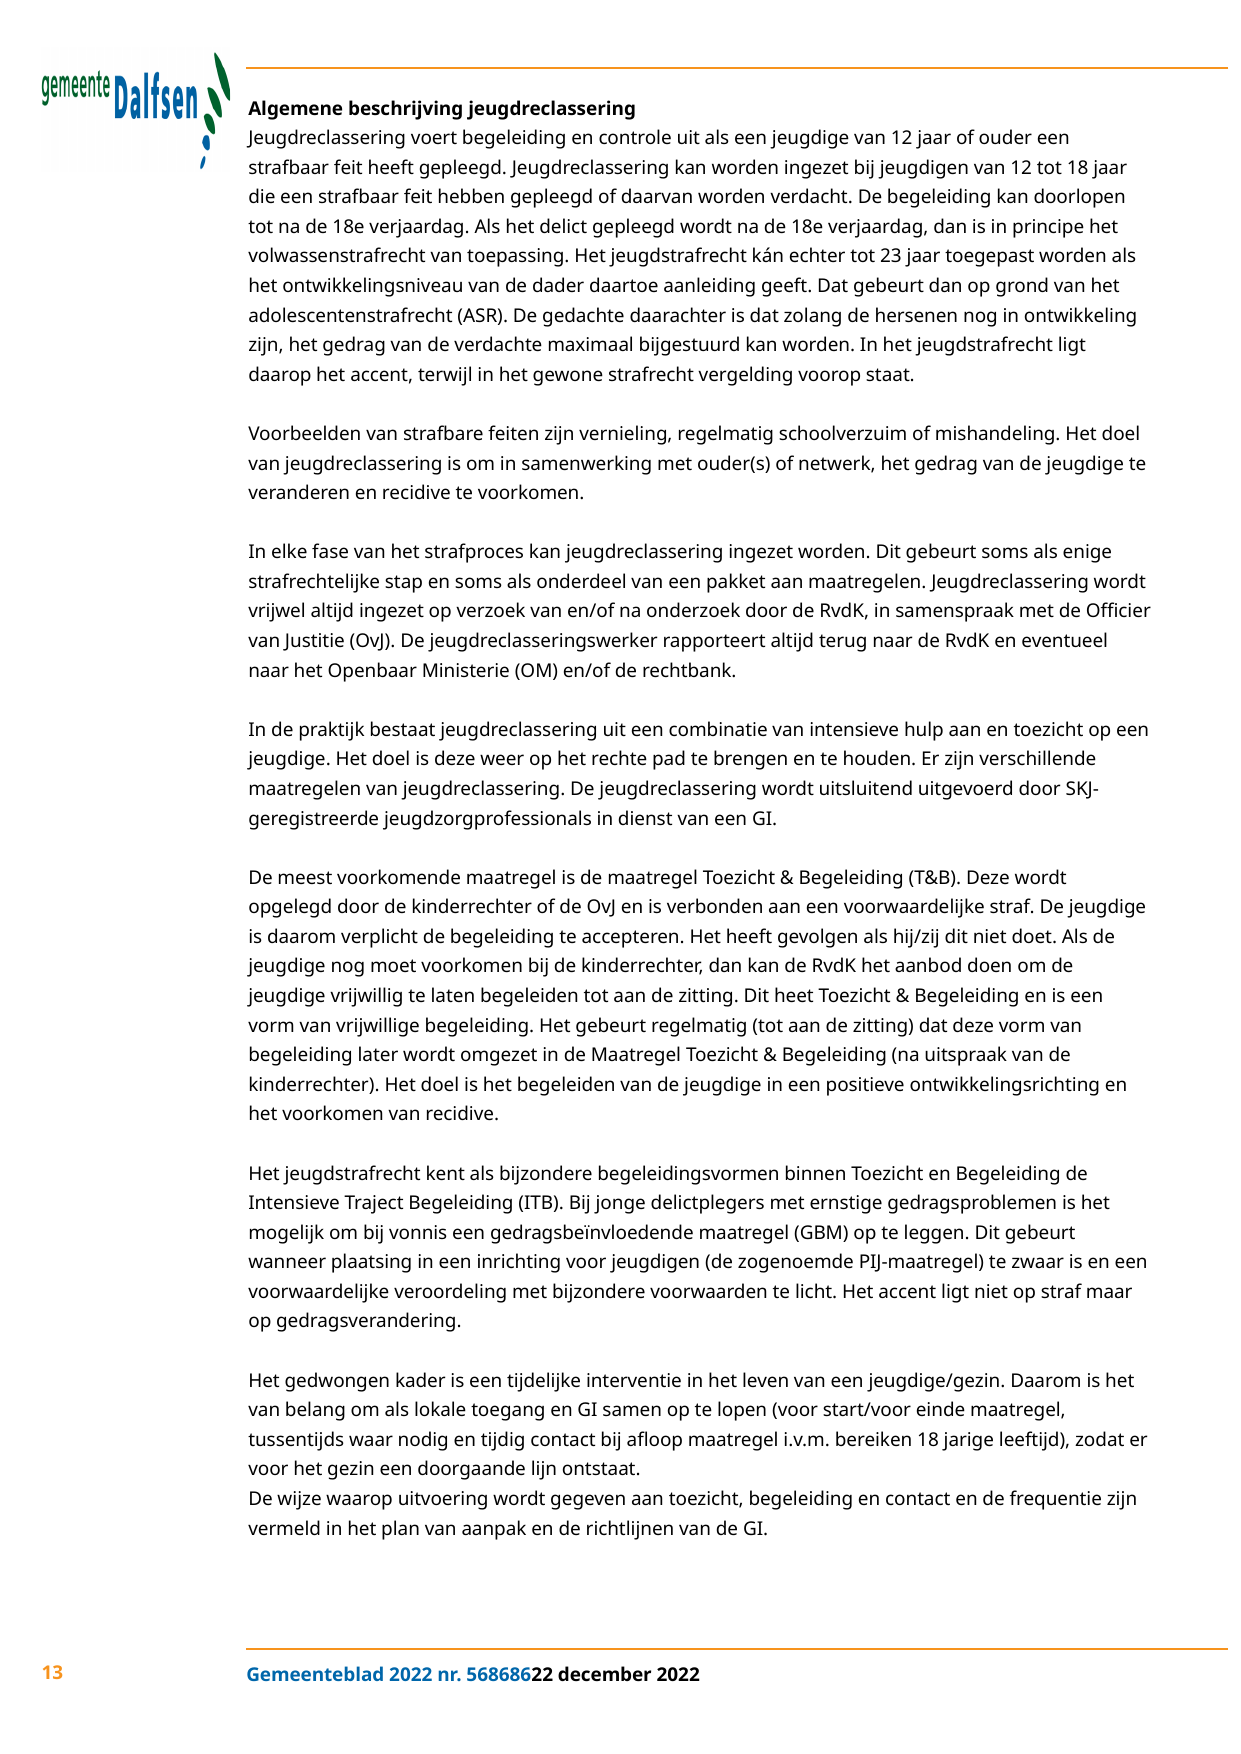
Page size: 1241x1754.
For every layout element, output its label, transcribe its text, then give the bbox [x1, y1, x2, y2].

text Algemene beschrijving jeugdreclassering [248, 95, 1152, 121]
text In elke fase van het strafproces kan jeugdreclassering ingezet worden. Dit gebeurt soms als enige strafrechtelijke stap en soms als onderdeel van een pakket aan maatregelen. Jeugdreclassering wordt vrijwel altijd ingezet op verzoek van en/of na onderzoek door de RvdK, in samenspraak met de Officier van Justitie (OvJ). De jeugdreclasseringswerker rapporteert altijd terug naar de RvdK en eventueel naar het Openbaar Ministerie (OM) en/of de rechtbank. [248, 538, 1152, 683]
text De meest voorkomende maatregel is de maatregel Toezicht & Begeleiding (T&B). Deze wordt opgelegd door de kinderrechter of de OvJ en is verbonden aan een voorwaardelijke straf. De jeugdige is daarom verplicht de begeleiding te accepteren. Het heeft gevolgen als hij/zij dit niet doet. Als de jeugdige nog moet voorkomen bij de kinderrechter, dan kan de RvdK het aanbod doen om de jeugdige vrijwillig te laten begeleiden tot aan de zitting. Dit heet Toezicht & Begeleiding en is een vorm van vrijwillige begeleiding. Het gebeurt regelmatig (tot aan de zitting) dat deze vorm van begeleiding later wordt omgezet in de Maatregel Toezicht & Begeleiding (na uitspraak van de kinderrechter). Het doel is het begeleiden van de jeugdige in een positieve ontwikkelingsrichting en het voorkomen van recidive. [248, 864, 1152, 1126]
text Het gedwongen kader is een tijdelijke interventie in het leven van een jeugdige/gezin. Daarom is het van belang om als lokale toegang en GI samen op te lopen (voor start/voor einde maatregel, tussentijds waar nodig en tijdig contact bij afloop maatregel i.v.m. bereiken 18 jarige leeftijd), zodat er voor het gezin een doorgaande lijn ontstaat. [248, 1367, 1152, 1481]
text In de praktijk bestaat jeugdreclassering uit een combinatie van intensieve hulp aan en toezicht op een jeugdige. Het doel is deze weer op het rechte pad te brengen en te houden. Er zijn verschillende maatregelen van jeugdreclassering. De jeugdreclassering wordt uitsluitend uitgevoerd door SKJ-geregistreerde jeugdzorgprofessionals in dienst van een GI. [248, 716, 1152, 831]
text Jeugdreclassering voert begeleiding en controle uit als een jeugdige van 12 jaar of ouder een strafbaar feit heeft gepleegd. Jeugdreclassering kan worden ingezet bij jeugdigen van 12 tot 18 jaar die een strafbaar feit hebben gepleegd of daarvan worden verdacht. De begeleiding kan doorlopen tot na de 18e verjaardag. Als het delict gepleegd wordt na de 18e verjaardag, dan is in principe het volwassenstrafrecht van toepassing. Het jeugdstrafrecht kán echter tot 23 jaar toegepast worden als het ontwikkelingsniveau van de dader daartoe aanleiding geeft. Dat gebeurt dan op grond van het adolescentenstrafrecht (ASR). De gedachte daarachter is dat zolang de hersenen nog in ontwikkeling zijn, het gedrag van de verdachte maximaal bijgestuurd kan worden. In het jeugdstrafrecht ligt daarop het accent, terwijl in het gewone strafrecht vergelding voorop staat. [248, 124, 1152, 387]
text Voorbeelden van strafbare feiten zijn vernieling, regelmatig schoolverzuim of mishandeling. Het doel van jeugdreclassering is om in samenwerking met ouder(s) of netwerk, het gedrag van de jeugdige te veranderen en recidive te voorkomen. [248, 420, 1152, 505]
picture [41, 47, 231, 172]
text Het jeugdstrafrecht kent als bijzondere begeleidingsvormen binnen Toezicht en Begeleiding de Intensieve Traject Begeleiding (ITB). Bij jonge delictplegers met ernstige gedragsproblemen is het mogelijk om bij vonnis een gedragsbeïnvloedende maatregel (GBM) op te leggen. Dit gebeurt wanneer plaatsing in een inrichting voor jeugdigen (de zogenoemde PIJ-maatregel) te zwaar is en een voorwaardelijke veroordeling met bijzondere voorwaarden te licht. Het accent ligt niet op straf maar op gedragsverandering. [248, 1160, 1152, 1333]
text De wijze waarop uitvoering wordt gegeven aan toezicht, begeleiding en contact en de frequentie zijn vermeld in het plan van aanpak en de richtlijnen van de GI. [248, 1485, 1152, 1541]
